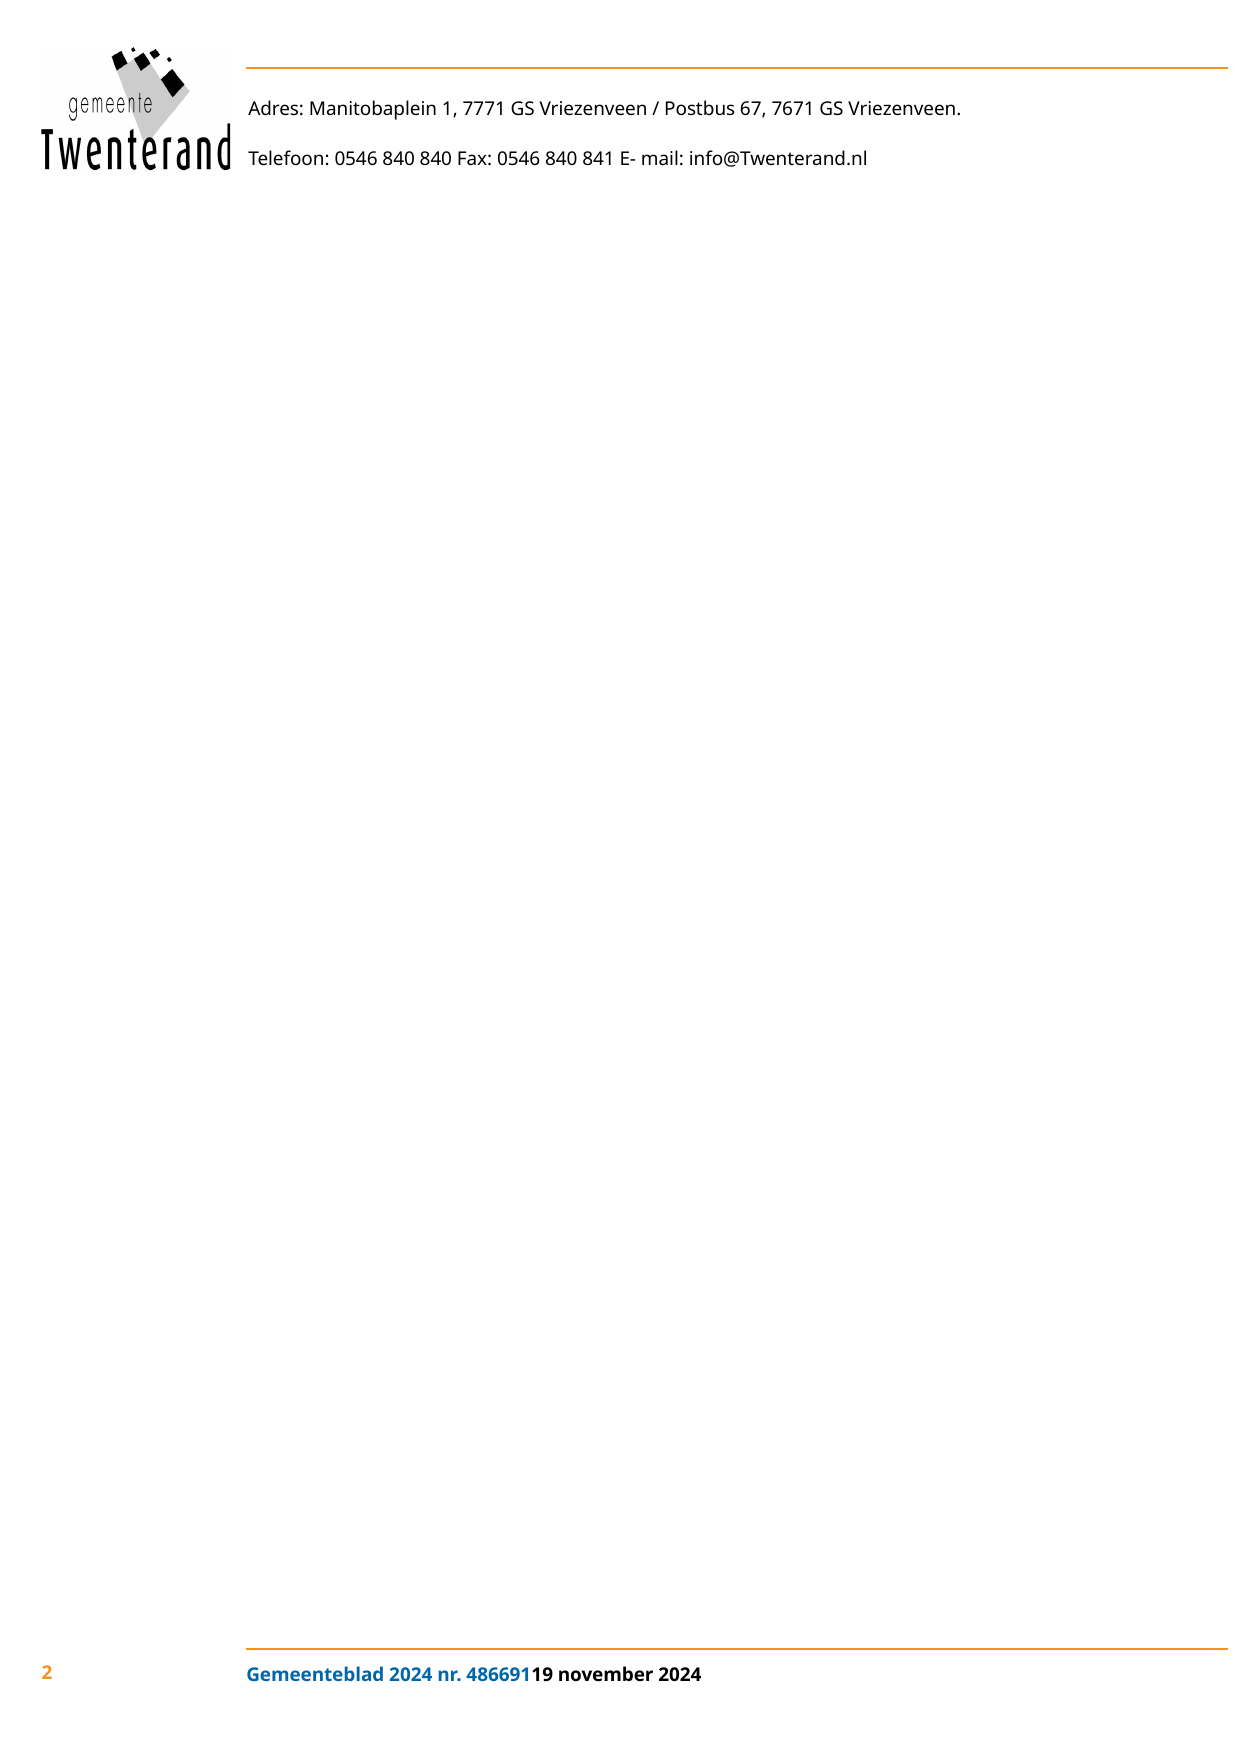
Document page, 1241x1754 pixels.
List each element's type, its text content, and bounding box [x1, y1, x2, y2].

text Adres: Manitobaplein 1, 7771 GS Vriezenveen / Postbus 67, 7671 GS Vriezenveen. [248, 95, 1152, 121]
text Telefoon: 0546 840 840 Fax: 0546 840 841 E- mail: info@Twenterand.nl [248, 145, 1152, 171]
picture [41, 47, 231, 172]
